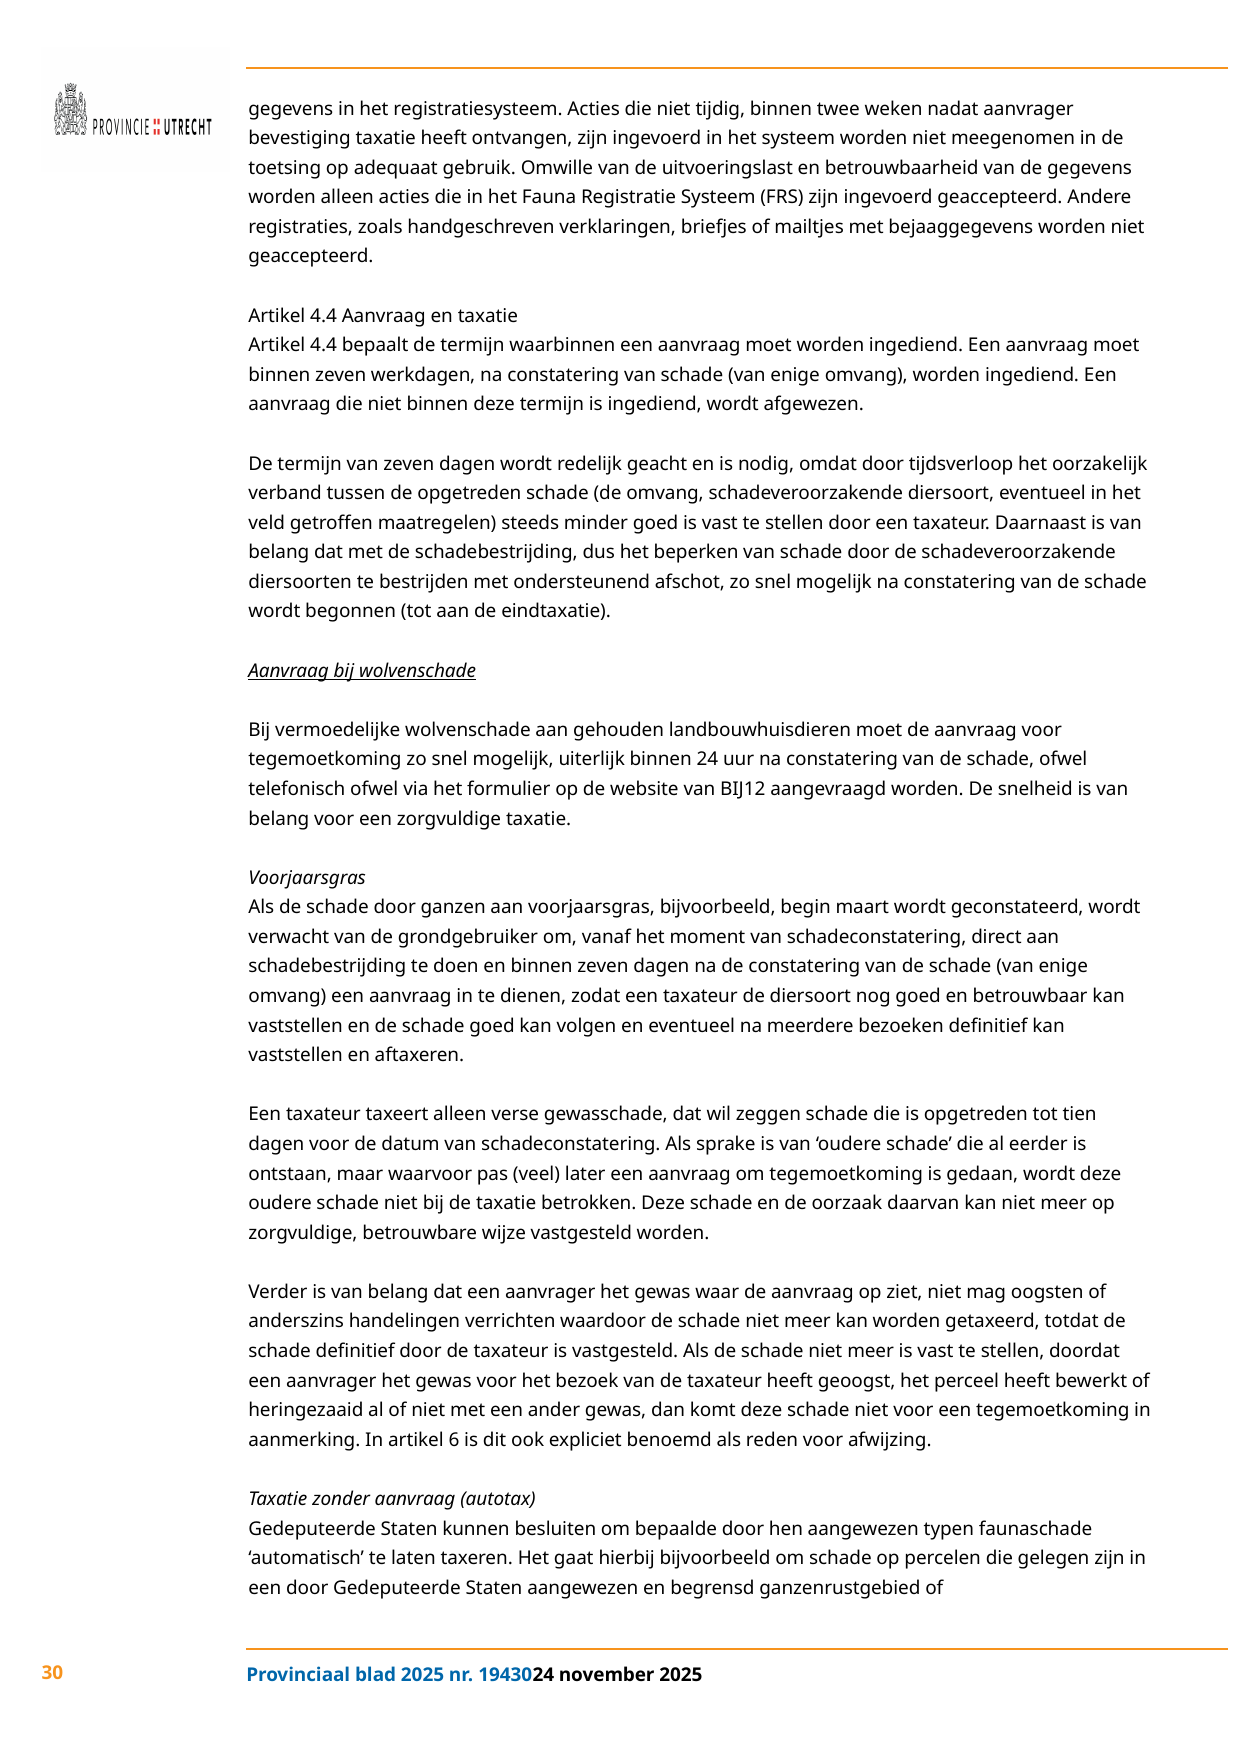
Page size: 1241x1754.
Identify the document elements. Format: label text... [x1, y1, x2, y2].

text Verder is van belang dat een aanvrager het gewas waar de aanvraag op ziet, niet mag oogsten of anderszins handelingen verrichten waardoor de schade niet meer kan worden getaxeerd, totdat de schade definitief door de taxateur is vastgesteld. Als de schade niet meer is vast te stellen, doordat een aanvrager het gewas voor het bezoek van de taxateur heeft geoogst, het perceel heeft bewerkt of heringezaaid al of niet met een ander gewas, dan komt deze schade niet voor een tegemoetkoming in aanmerking. In artikel 6 is dit ook expliciet benoemd als reden voor afwijzing. [248, 1278, 1152, 1452]
text De termijn van zeven dagen wordt redelijk geacht en is nodig, omdat door tijdsverloop het oorzakelijk verband tussen de opgetreden schade (de omvang, schadeveroorzakende diersoort, eventueel in het veld getroffen maatregelen) steeds minder goed is vast te stellen door een taxateur. Daarnaast is van belang dat met de schadebestrijding, dus het beperken van schade door de schadeveroorzakende diersoorten te bestrijden met ondersteunend afschot, zo snel mogelijk na constatering van de schade wordt begonnen (tot aan de eindtaxatie). [248, 450, 1152, 623]
text gegevens in het registratiesysteem. Acties die niet tijdig, binnen twee weken nadat aanvrager bevestiging taxatie heeft ontvangen, zijn ingevoerd in het systeem worden niet meegenomen in de toetsing op adequaat gebruik. Omwille van de uitvoeringslast en betrouwbaarheid van de gegevens worden alleen acties die in het Fauna Registratie Systeem (FRS) zijn ingevoerd geaccepteerd. Andere registraties, zoals handgeschreven verklaringen, briefjes of mailtjes met bejaaggegevens worden niet geaccepteerd. [248, 95, 1152, 268]
text Een taxateur taxeert alleen verse gewasschade, dat wil zeggen schade die is opgetreden tot tien dagen voor de datum van schadeconstatering. Als sprake is van ‘oudere schade’ die al eerder is ontstaan, maar waarvoor pas (veel) later een aanvraag om tegemoetkoming is gedaan, wordt deze oudere schade niet bij de taxatie betrokken. Deze schade en de oorzaak daarvan kan niet meer op zorgvuldige, betrouwbare wijze vastgesteld worden. [248, 1101, 1152, 1245]
text Artikel 4.4 Aanvraag en taxatie [248, 302, 1152, 328]
picture [41, 47, 231, 172]
text Gedeputeerde Staten kunnen besluiten om bepaalde door hen aangewezen typen faunaschade ‘automatisch’ te laten taxeren. Het gaat hierbij bijvoorbeeld om schade op percelen die gelegen zijn in een door Gedeputeerde Staten aangewezen en begrensd ganzenrustgebied of [248, 1515, 1152, 1600]
text Voorjaarsgras [248, 864, 1152, 890]
text Taxatie zonder aanvraag (autotax) [248, 1485, 1152, 1511]
text Als de schade door ganzen aan voorjaarsgras, bijvoorbeeld, begin maart wordt geconstateerd, wordt verwacht van de grondgebruiker om, vanaf het moment van schadeconstatering, direct aan schadebestrijding te doen en binnen zeven dagen na de constatering van de schade (van enige omvang) een aanvraag in te dienen, zodat een taxateur de diersoort nog goed en betrouwbaar kan vaststellen en de schade goed kan volgen en eventueel na meerdere bezoeken definitief kan vaststellen en aftaxeren. [248, 893, 1152, 1067]
text Artikel 4.4 bepaalt de termijn waarbinnen een aanvraag moet worden ingediend. Een aanvraag moet binnen zeven werkdagen, na constatering van schade (van enige omvang), worden ingediend. Een aanvraag die niet binnen deze termijn is ingediend, wordt afgewezen. [248, 331, 1152, 416]
text Bij vermoedelijke wolvenschade aan gehouden landbouwhuisdieren moet de aanvraag voor tegemoetkoming zo snel mogelijk, uiterlijk binnen 24 uur na constatering van de schade, ofwel telefonisch ofwel via het formulier op de website van BIJ12 aangevraagd worden. De snelheid is van belang voor een zorgvuldige taxatie. [248, 716, 1152, 831]
text Aanvraag bij wolvenschade [248, 657, 1152, 683]
